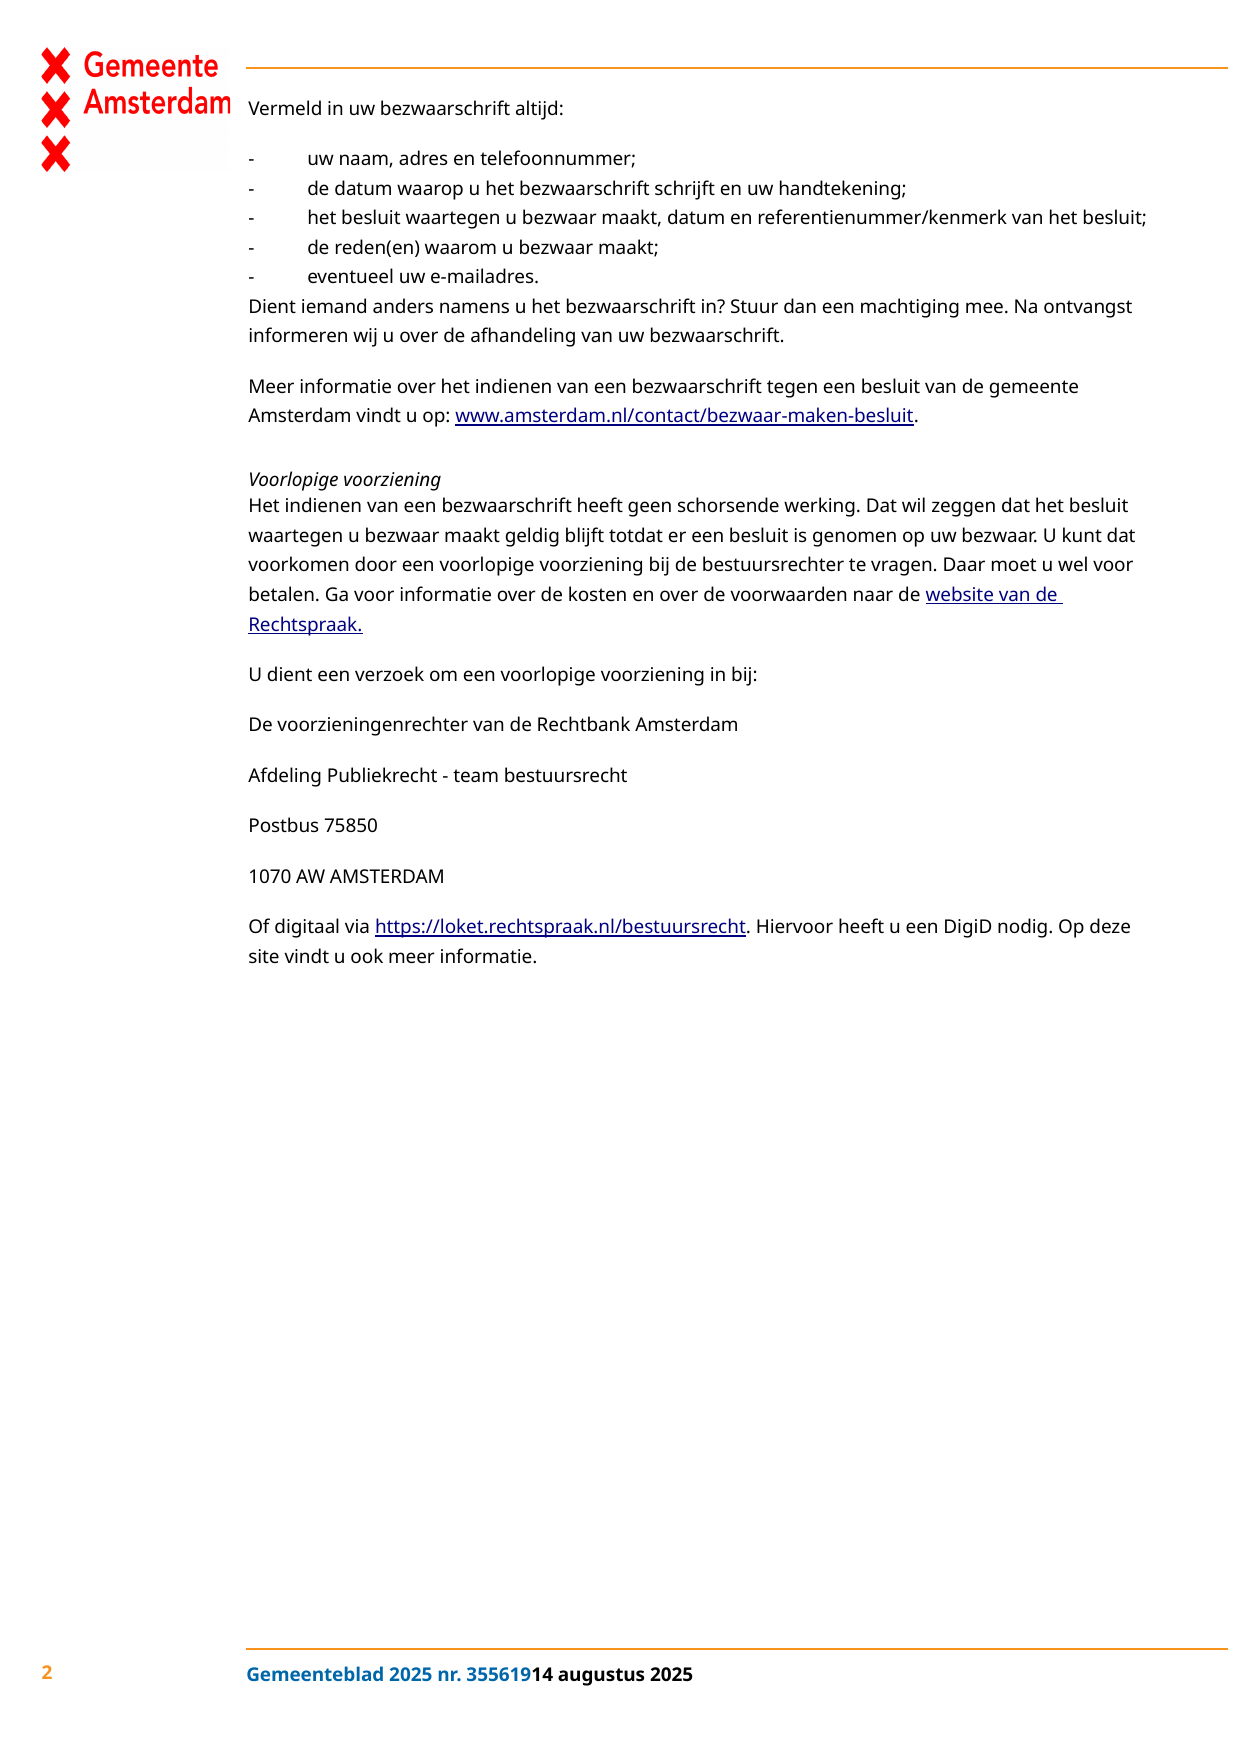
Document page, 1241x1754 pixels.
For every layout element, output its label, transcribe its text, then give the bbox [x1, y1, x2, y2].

list het besluit waartegen u bezwaar maakt, datum en referentienummer/kenmerk van het besluit; [248, 204, 1152, 230]
text Afdeling Publiekrecht - team bestuursrecht [248, 762, 1152, 788]
text 1070 AW AMSTERDAM [248, 863, 1152, 888]
text Vermeld in uw bezwaarschrift altijd: [248, 95, 1152, 121]
text Of digitaal via https://loket.rechtspraak.nl/bestuursrecht. Hiervoor heeft u een DigiD nodig. Op deze site vindt u ook meer informatie. [248, 913, 1152, 968]
text De voorzieningenrechter van de Rechtbank Amsterdam [248, 712, 1152, 737]
picture [41, 47, 231, 172]
text Dient iemand anders namens u het bezwaarschrift in? Stuur dan een machtiging mee. Na ontvangst informeren wij u over de afhandeling van uw bezwaarschrift. [248, 293, 1152, 348]
text Postbus 75850 [248, 812, 1152, 838]
text Het indienen van een bezwaarschrift heeft geen schorsende werking. Dat wil zeggen dat het besluit waartegen u bezwaar maakt geldig blijft totdat er een besluit is genomen op uw bezwaar. U kunt dat voorkomen door een voorlopige voorziening bij de bestuursrechter te vragen. Daar moet u wel voor betalen. Ga voor informatie over de kosten en over de voorwaarden naar de website van de Rechtspraak. [248, 492, 1152, 636]
text U dient een verzoek om een voorlopige voorziening in bij: [248, 661, 1152, 687]
list de reden(en) waarom u bezwaar maakt; [248, 234, 1152, 260]
list de datum waarop u het bezwaarschrift schrijft en uw handtekening; [248, 175, 1152, 201]
text Voorlopige voorziening [248, 467, 1152, 492]
list eventueel uw e-mailadres. [248, 263, 1152, 289]
text Meer informatie over het indienen van een bezwaarschrift tegen een besluit van de gemeente Amsterdam vindt u op: www.amsterdam.nl/contact/bezwaar-maken-besluit. [248, 373, 1152, 428]
list uw naam, adres en telefoonnummer; [248, 145, 1152, 171]
